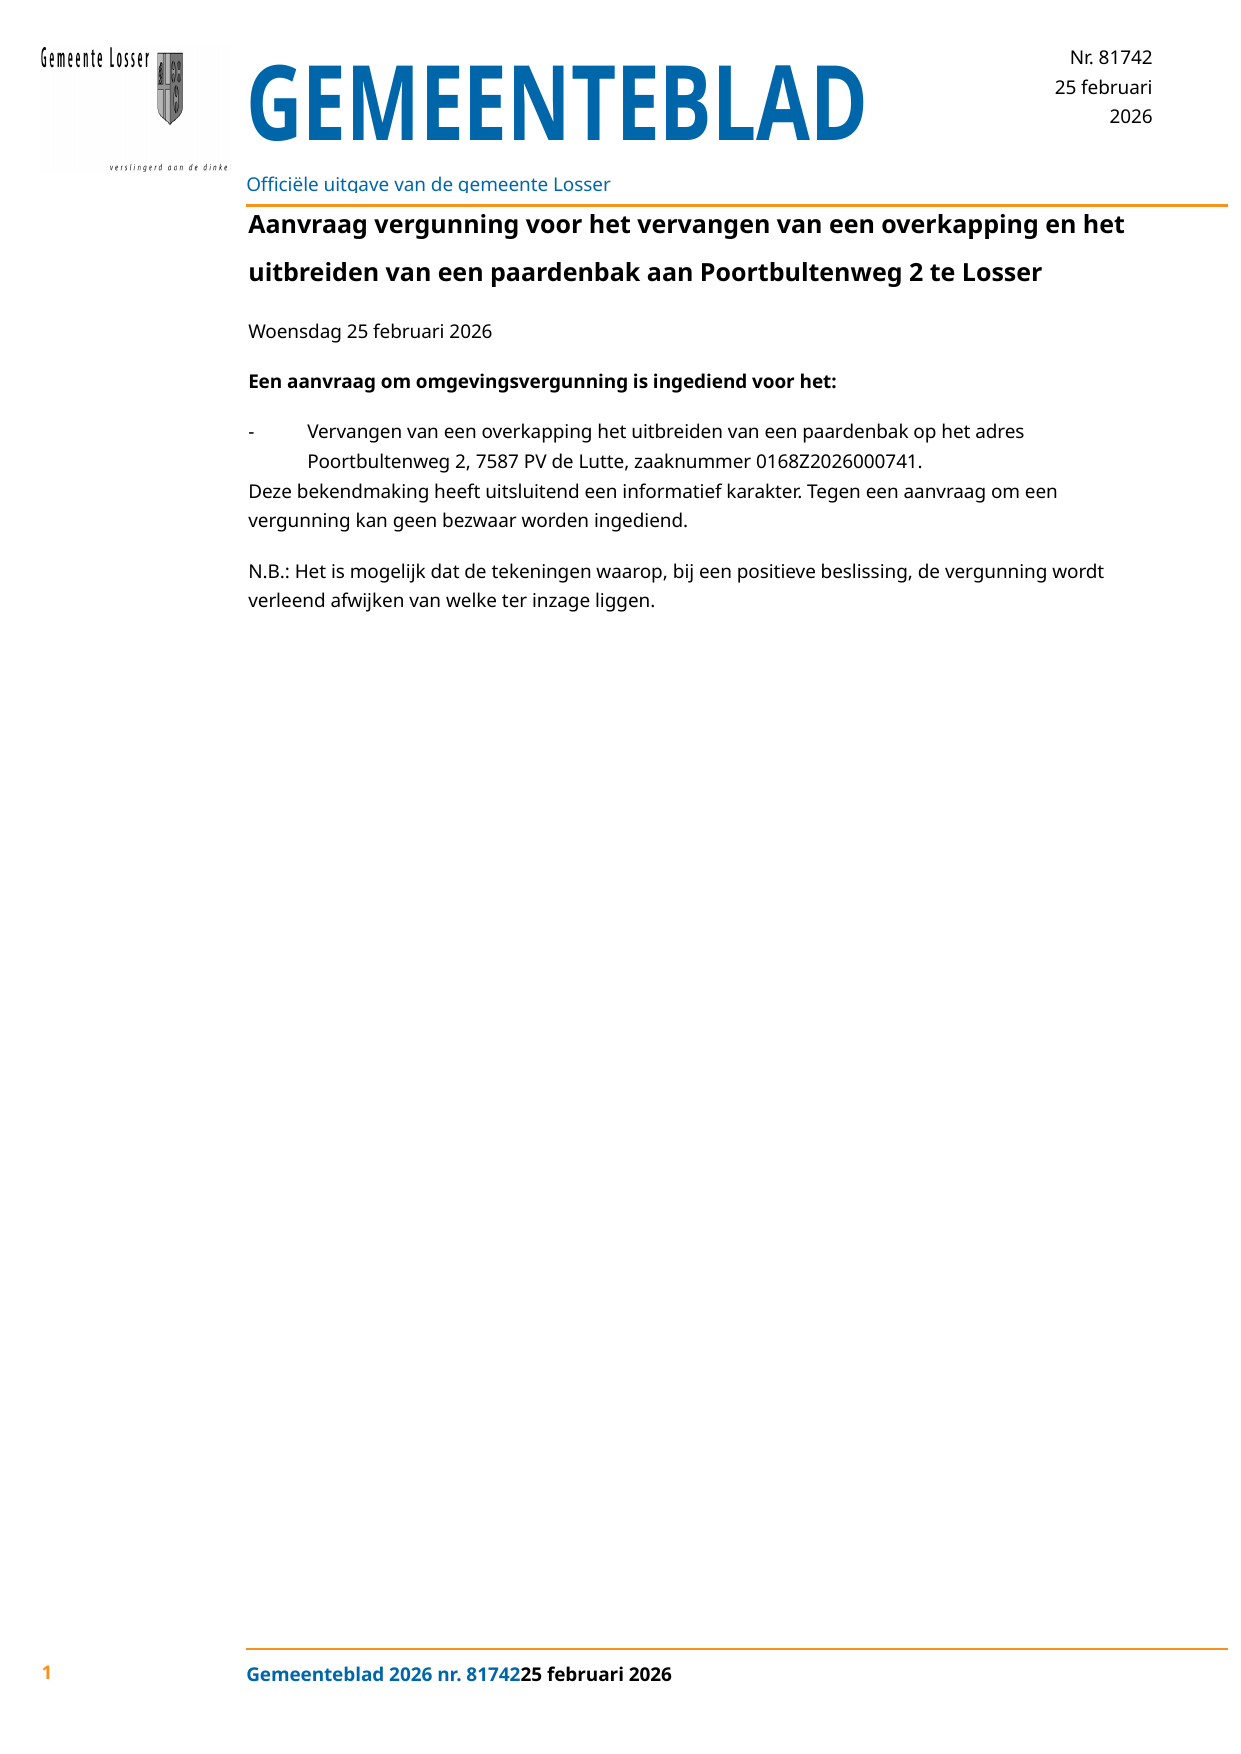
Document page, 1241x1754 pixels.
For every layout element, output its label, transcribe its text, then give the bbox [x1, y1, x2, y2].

text Deze bekendmaking heeft uitsluitend een informatief karakter. Tegen een aanvraag om een vergunning kan geen bezwaar worden ingediend. [248, 478, 1152, 533]
picture [41, 47, 231, 172]
text Een aanvraag om omgevingsvergunning is ingediend voor het: [248, 368, 1152, 394]
text Aanvraag vergunning voor het vervangen van een overkapping en het uitbreiden van een paardenbak aan Poortbultenweg 2 te Losser [248, 207, 1152, 288]
text Woensdag 25 februari 2026 [248, 318, 1152, 344]
list Vervangen van een overkapping het uitbreiden van een paardenbak op het adres Poortbultenweg 2, 7587 PV de Lutte, zaaknummer 0168Z2026000741. [248, 419, 1152, 474]
text N.B.: Het is mogelijk dat de tekeningen waarop, bij een positieve beslissing, de vergunning wordt verleend afwijken van welke ter inzage liggen. [248, 558, 1152, 613]
